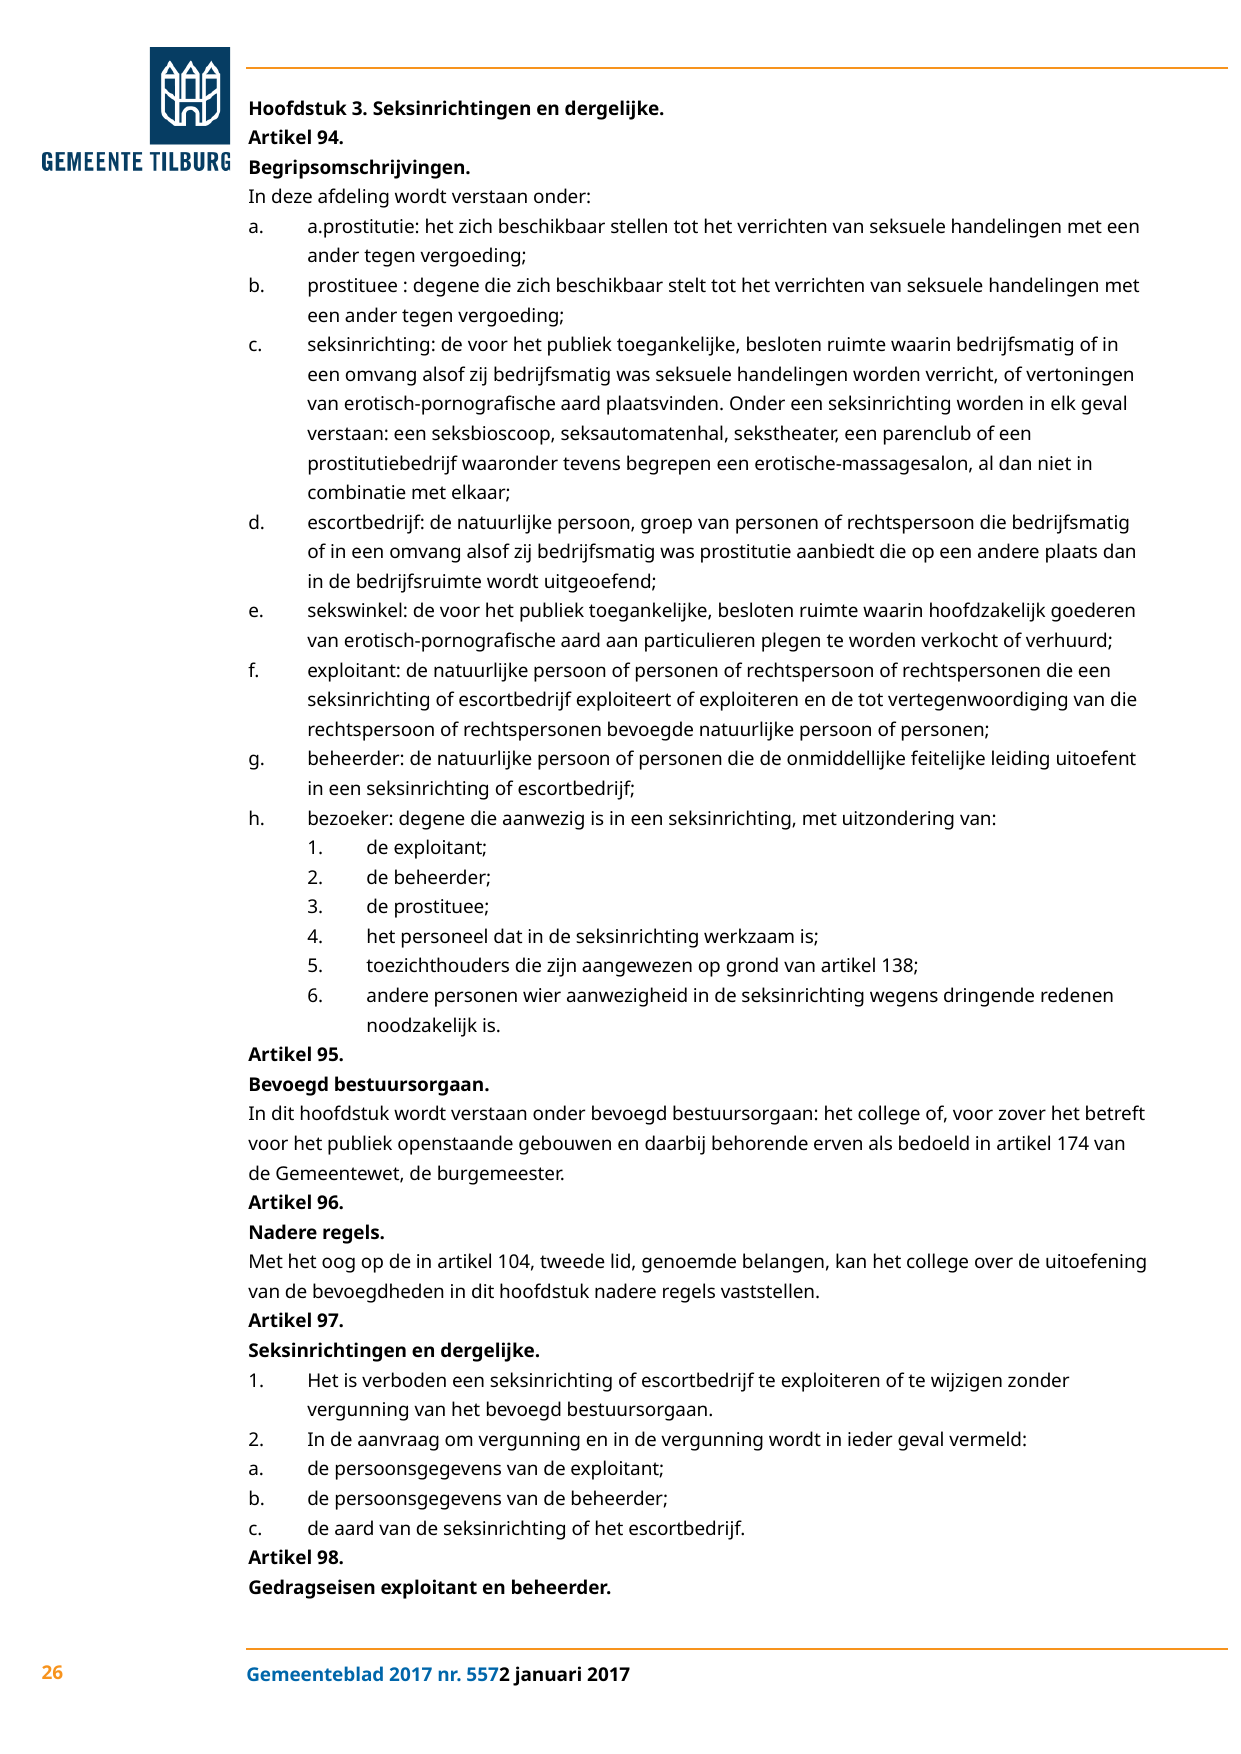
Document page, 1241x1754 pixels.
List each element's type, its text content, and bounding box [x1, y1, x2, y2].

text Seksinrichtingen en dergelijke. [248, 1337, 1152, 1363]
list exploitant: de natuurlijke persoon of personen of rechtspersoon of rechtspersonen die een seksinrichting of escortbedrijf exploiteert of exploiteren en de tot vertegenwoordiging van die rechtspersoon of rechtspersonen bevoegde natuurlijke persoon of personen; [248, 657, 1152, 742]
text In deze afdeling wordt verstaan onder: [248, 183, 1152, 209]
list In de aanvraag om vergunning en in de vergunning wordt in ieder geval vermeld: [248, 1426, 1152, 1452]
list bezoeker: degene die aanwezig is in een seksinrichting, met uitzondering van: [248, 805, 1152, 831]
list de persoonsgegevens van de exploitant; [248, 1456, 1152, 1481]
list seksinrichting: de voor het publiek toegankelijke, besloten ruimte waarin bedrijfsmatig of in een omvang alsof zij bedrijfsmatig was seksuele handelingen worden verricht, of vertoningen van erotisch-pornografische aard plaatsvinden. Onder een seksinrichting worden in elk geval verstaan: een seksbioscoop, seksautomatenhal, sekstheater, een parenclub of een prostitutiebedrijf waaronder tevens begrepen een erotische-massagesalon, al dan niet in combinatie met elkaar; [248, 331, 1152, 505]
list de beheerder; [307, 864, 1152, 890]
list de aard van de seksinrichting of het escortbedrijf. [248, 1515, 1152, 1541]
text Artikel 96. [248, 1189, 1152, 1215]
text Hoofdstuk 3. Seksinrichtingen en dergelijke. [248, 95, 1152, 121]
picture [41, 47, 231, 172]
list de persoonsgegevens van de beheerder; [248, 1485, 1152, 1511]
list de prostituee; [307, 893, 1152, 919]
list de exploitant; [307, 834, 1152, 860]
text Artikel 95. [248, 1041, 1152, 1067]
text Begripsomschrijvingen. [248, 154, 1152, 180]
text Bevoegd bestuursorgaan. [248, 1071, 1152, 1097]
list a.prostitutie: het zich beschikbaar stellen tot het verrichten van seksuele handelingen met een ander tegen vergoeding; [248, 213, 1152, 268]
list prostituee : degene die zich beschikbaar stelt tot het verrichten van seksuele handelingen met een ander tegen vergoeding; [248, 272, 1152, 328]
list andere personen wier aanwezigheid in de seksinrichting wegens dringende redenen noodzakelijk is. [307, 982, 1152, 1038]
list escortbedrijf: de natuurlijke persoon, groep van personen of rechtspersoon die bedrijfsmatig of in een omvang alsof zij bedrijfsmatig was prostitutie aanbiedt die op een andere plaats dan in de bedrijfsruimte wordt uitgeoefend; [248, 509, 1152, 594]
text Met het oog op de in artikel 104, tweede lid, genoemde belangen, kan het college over de uitoefening van de bevoegdheden in dit hoofdstuk nadere regels vaststellen. [248, 1248, 1152, 1304]
list sekswinkel: de voor het publiek toegankelijke, besloten ruimte waarin hoofdzakelijk goederen van erotisch-pornografische aard aan particulieren plegen te worden verkocht of verhuurd; [248, 598, 1152, 653]
text Artikel 98. [248, 1544, 1152, 1570]
list toezichthouders die zijn aangewezen op grond van artikel 138; [307, 953, 1152, 978]
list Het is verboden een seksinrichting of escortbedrijf te exploiteren of te wijzigen zonder vergunning van het bevoegd bestuursorgaan. [248, 1367, 1152, 1422]
text Artikel 94. [248, 124, 1152, 150]
text In dit hoofdstuk wordt verstaan onder bevoegd bestuursorgaan: het college of, voor zover het betreft voor het publiek openstaande gebouwen en daarbij behorende erven als bedoeld in artikel 174 van de Gemeentewet, de burgemeester. [248, 1101, 1152, 1186]
list het personeel dat in de seksinrichting werkzaam is; [307, 923, 1152, 949]
text Gedragseisen exploitant en beheerder. [248, 1574, 1152, 1600]
list beheerder: de natuurlijke persoon of personen die de onmiddellijke feitelijke leiding uitoefent in een seksinrichting of escortbedrijf; [248, 746, 1152, 801]
text Nadere regels. [248, 1219, 1152, 1245]
text Artikel 97. [248, 1308, 1152, 1333]
